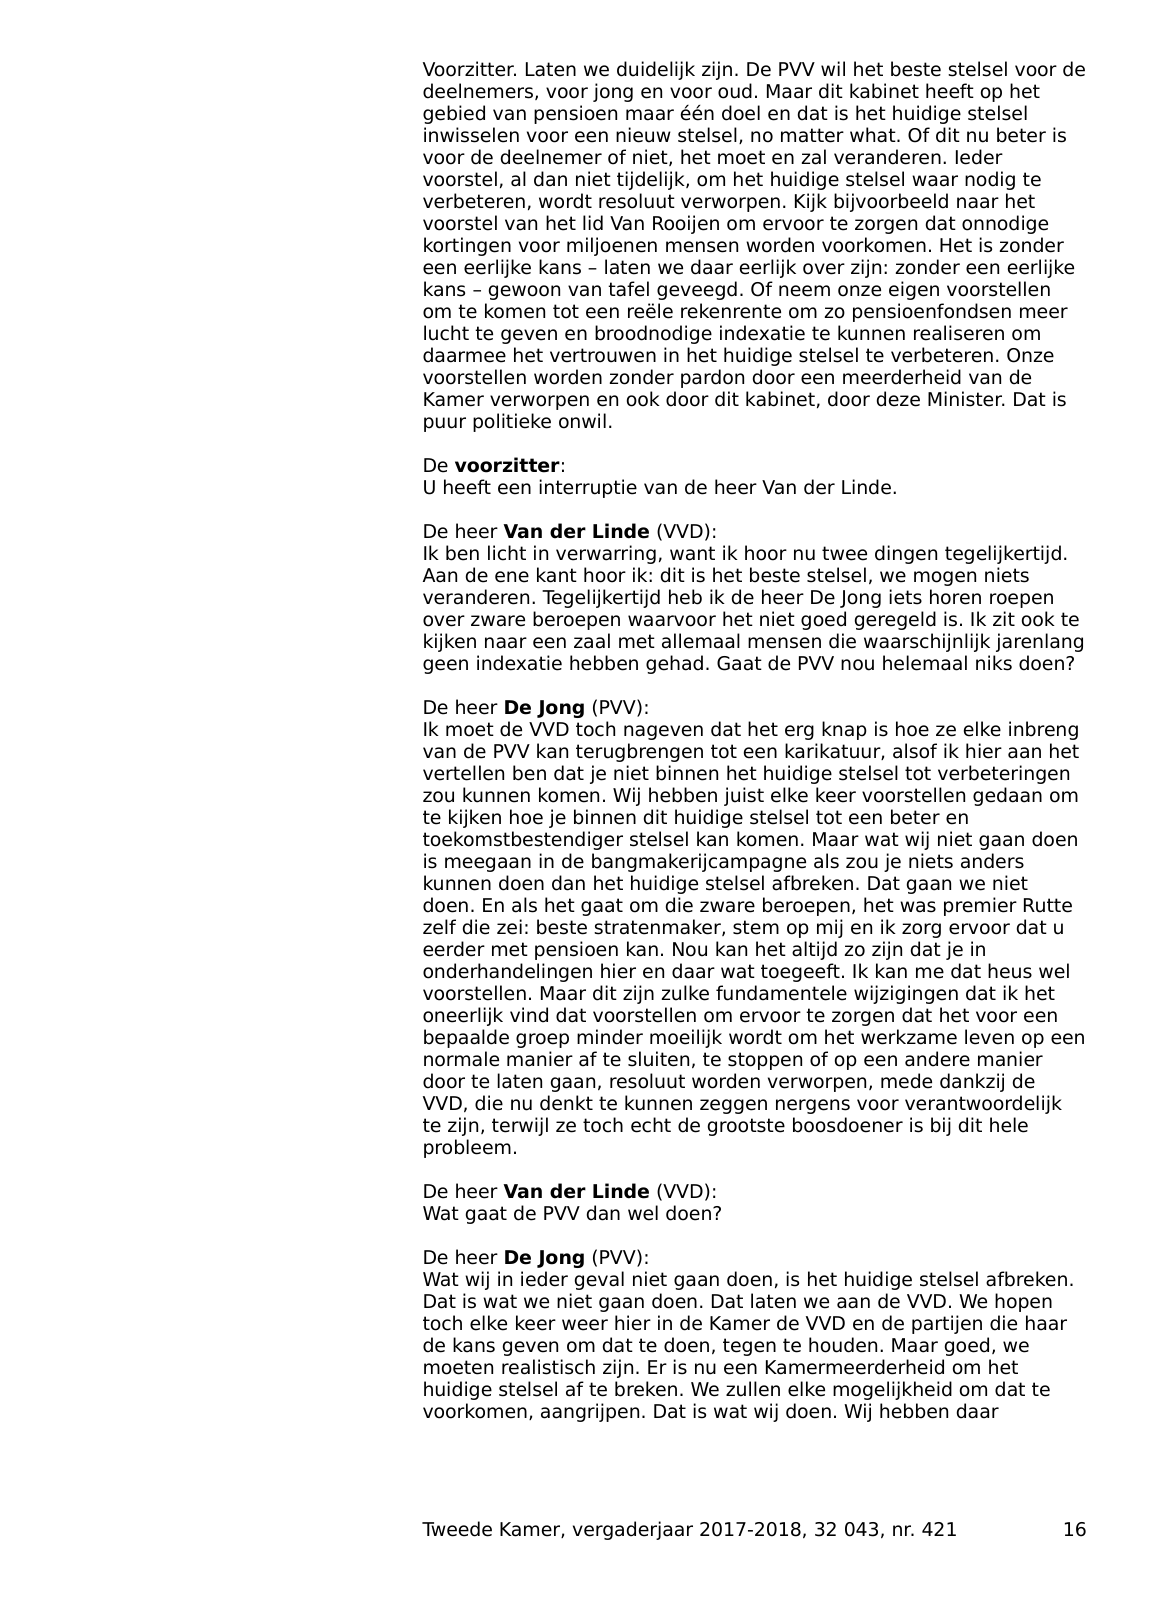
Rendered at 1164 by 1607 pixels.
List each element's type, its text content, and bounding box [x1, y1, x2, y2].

text De heer De Jong (PVV): [422, 697, 1087, 719]
text De voorzitter: [422, 455, 1087, 477]
text De heer Van der Linde (VVD): [422, 521, 1087, 543]
text Ik ben licht in verwarring, want ik hoor nu twee dingen tegelijkertijd. Aan de ene kant hoor ik: dit is het beste stelsel, we mogen niets veranderen. Tegelijkertijd heb ik de heer De Jong iets horen roepen over zware beroepen waarvoor het niet goed geregeld is. Ik zit ook te kijken naar een zaal met allemaal mensen die waarschijnlijk jarenlang geen indexatie hebben gehad. Gaat de PVV nou helemaal niks doen? [422, 543, 1087, 675]
text Wat gaat de PVV dan wel doen? [422, 1203, 1087, 1225]
text De heer Van der Linde (VVD): [422, 1181, 1087, 1203]
text De heer De Jong (PVV): [422, 1247, 1087, 1269]
text Wat wij in ieder geval niet gaan doen, is het huidige stelsel afbreken. Dat is wat we niet gaan doen. Dat laten we aan de VVD. We hopen toch elke keer weer hier in de Kamer de VVD en de partijen die haar de kans geven om dat te doen, tegen te houden. Maar goed, we moeten realistisch zijn. Er is nu een Kamermeerderheid om het huidige stelsel af te breken. We zullen elke mogelijkheid om dat te voorkomen, aangrijpen. Dat is wat wij doen. Wij hebben daar [422, 1269, 1087, 1423]
text Ik moet de VVD toch nageven dat het erg knap is hoe ze elke inbreng van de PVV kan terugbrengen tot een karikatuur, alsof ik hier aan het vertellen ben dat je niet binnen het huidige stelsel tot verbeteringen zou kunnen komen. Wij hebben juist elke keer voorstellen gedaan om te kijken hoe je binnen dit huidige stelsel tot een beter en toekomstbestendiger stelsel kan komen. Maar wat wij niet gaan doen is meegaan in de bangmakerijcampagne als zou je niets anders kunnen doen dan het huidige stelsel afbreken. Dat gaan we niet doen. En als het gaat om die zware beroepen, het was premier Rutte zelf die zei: beste stratenmaker, stem op mij en ik zorg ervoor dat u eerder met pensioen kan. Nou kan het altijd zo zijn dat je in onderhandelingen hier en daar wat toegeeft. Ik kan me dat heus wel voorstellen. Maar dit zijn zulke fundamentele wijzigingen dat ik het oneerlijk vind dat voorstellen om ervoor te zorgen dat het voor een bepaalde groep minder moeilijk wordt om het werkzame leven op een normale manier af te sluiten, te stoppen of op een andere manier door te laten gaan, resoluut worden verworpen, mede dankzij de VVD, die nu denkt te kunnen zeggen nergens voor verantwoordelijk te zijn, terwijl ze toch echt de grootste boosdoener is bij dit hele probleem. [422, 719, 1087, 1159]
text Voorzitter. Laten we duidelijk zijn. De PVV wil het beste stelsel voor de deelnemers, voor jong en voor oud. Maar dit kabinet heeft op het gebied van pensioen maar één doel en dat is het huidige stelsel inwisselen voor een nieuw stelsel, no matter what. Of dit nu beter is voor de deelnemer of niet, het moet en zal veranderen. Ieder voorstel, al dan niet tijdelijk, om het huidige stelsel waar nodig te verbeteren, wordt resoluut verworpen. Kijk bijvoorbeeld naar het voorstel van het lid Van Rooijen om ervoor te zorgen dat onnodige kortingen voor miljoenen mensen worden voorkomen. Het is zonder een eerlijke kans – laten we daar eerlijk over zijn: zonder een eerlijke kans – gewoon van tafel geveegd. Of neem onze eigen voorstellen om te komen tot een reële rekenrente om zo pensioenfondsen meer lucht te geven en broodnodige indexatie te kunnen realiseren om daarmee het vertrouwen in het huidige stelsel te verbeteren. Onze voorstellen worden zonder pardon door een meerderheid van de Kamer verworpen en ook door dit kabinet, door deze Minister. Dat is puur politieke onwil. [422, 59, 1087, 433]
text U heeft een interruptie van de heer Van der Linde. [422, 477, 1087, 499]
